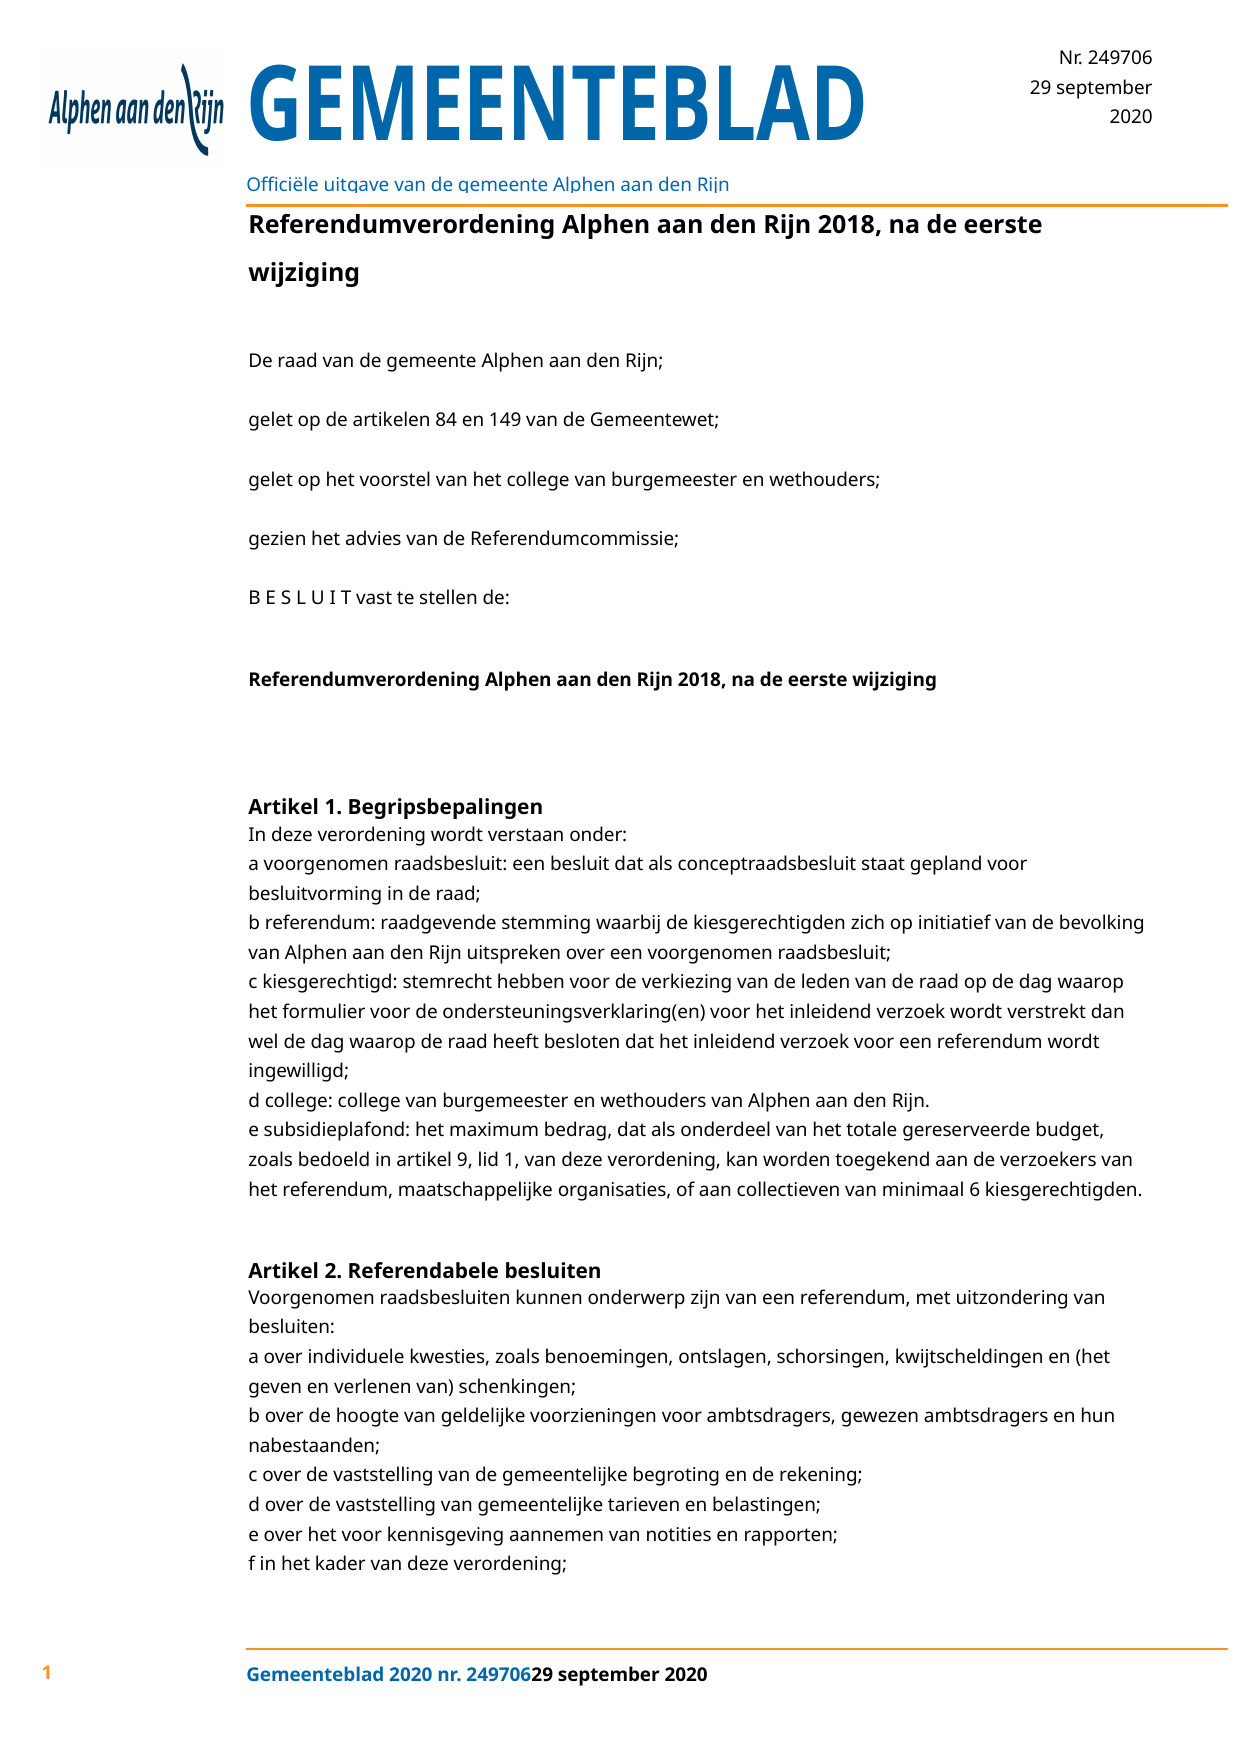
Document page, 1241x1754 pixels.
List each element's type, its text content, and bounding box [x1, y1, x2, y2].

text d over de vaststelling van gemeentelijke tarieven en belastingen; [248, 1491, 1152, 1517]
text B E S L U I T vast te stellen de: [248, 584, 1152, 610]
text Referendumverordening Alphen aan den Rijn 2018, na de eerste wijziging [248, 664, 1152, 693]
text f in het kader van deze verordening; [248, 1550, 1152, 1576]
text e subsidieplafond: het maximum bedrag, dat als onderdeel van het totale gereserveerde budget, zoals bedoeld in artikel 9, lid 1, van deze verordening, kan worden toegekend aan de verzoekers van het referendum, maatschappelijke organisaties, of aan collectieven van minimaal 6 kiesgerechtigden. [248, 1117, 1152, 1201]
picture [41, 47, 231, 172]
text Referendumverordening Alphen aan den Rijn 2018, na de eerste wijziging [248, 207, 1152, 288]
text b referendum: raadgevende stemming waarbij de kiesgerechtigden zich op initiatief van de bevolking van Alphen aan den Rijn uitspreken over een voorgenomen raadsbesluit; [248, 909, 1152, 965]
text Voorgenomen raadsbesluiten kunnen onderwerp zijn van een referendum, met uitzondering van besluiten: [248, 1284, 1152, 1339]
text d college: college van burgemeester en wethouders van Alphen aan den Rijn. [248, 1087, 1152, 1113]
text c over de vaststelling van de gemeentelijke begroting en de rekening; [248, 1462, 1152, 1487]
text a over individuele kwesties, zoals benoemingen, ontslagen, schorsingen, kwijtscheldingen en (het geven en verlenen van) schenkingen; [248, 1343, 1152, 1399]
text gelet op de artikelen 84 en 149 van de Gemeentewet; [248, 407, 1152, 432]
text c kiesgerechtigd: stemrecht hebben voor de verkiezing van de leden van de raad op de dag waarop het formulier voor de ondersteuningsverklaring(en) voor het inleidend verzoek wordt verstrekt dan wel de dag waarop de raad heeft besloten dat het inleidend verzoek voor een referendum wordt ingewilligd; [248, 969, 1152, 1083]
text b over de hoogte van geldelijke voorzieningen voor ambtsdragers, gewezen ambtsdragers en hun nabestaanden; [248, 1402, 1152, 1458]
text In deze verordening wordt verstaan onder: [248, 821, 1152, 846]
text e over het voor kennisgeving aannemen van notities en rapporten; [248, 1521, 1152, 1547]
text a voorgenomen raadsbesluit: een besluit dat als conceptraadsbesluit staat gepland voor besluitvorming in de raad; [248, 850, 1152, 906]
text Artikel 1. Begripsbepalingen [248, 792, 1152, 821]
text De raad van de gemeente Alphen aan den Rijn; [248, 347, 1152, 373]
text Artikel 2. Referendabele besluiten [248, 1256, 1152, 1284]
text gelet op het voorstel van het college van burgemeester en wethouders; [248, 466, 1152, 492]
text gezien het advies van de Referendumcommissie; [248, 525, 1152, 551]
